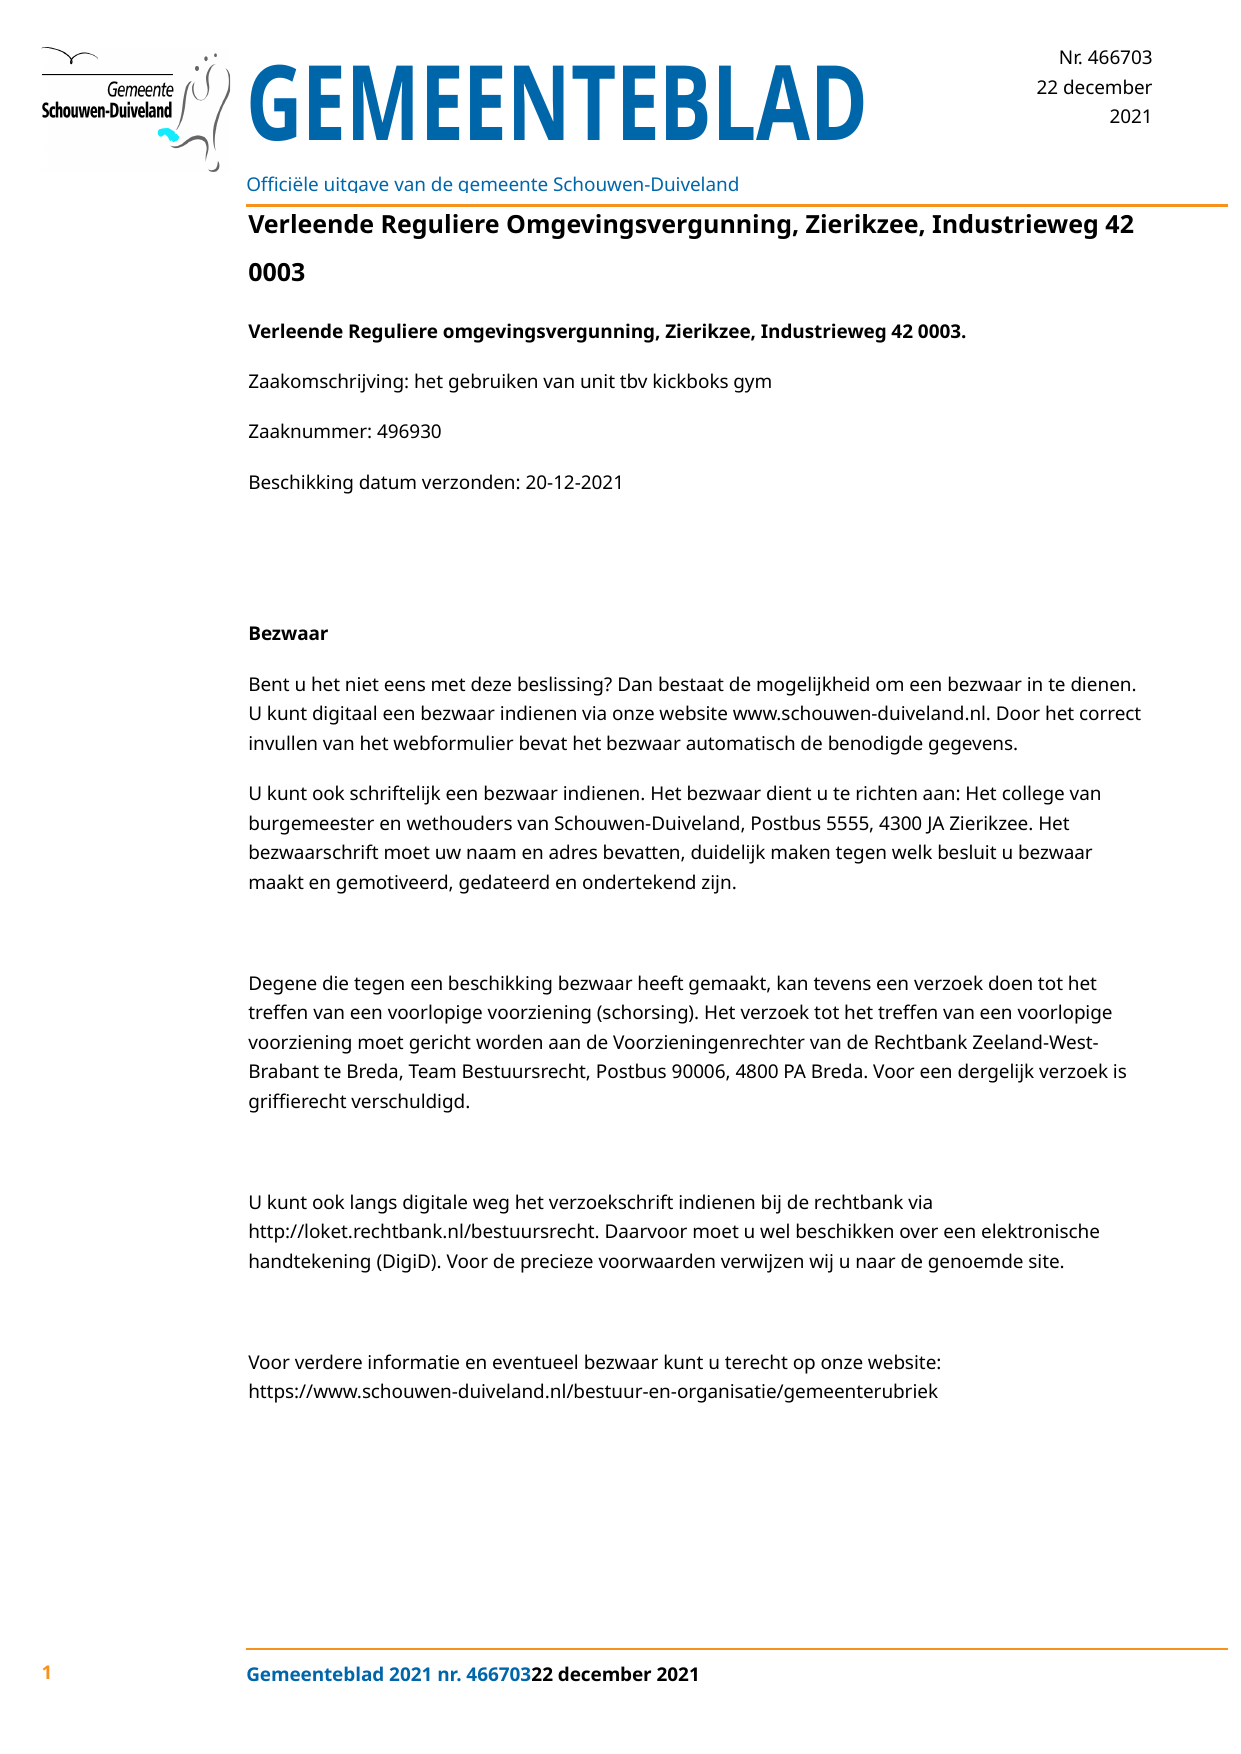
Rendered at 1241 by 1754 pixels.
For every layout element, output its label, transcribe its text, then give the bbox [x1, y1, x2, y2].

text Verleende Reguliere Omgevingsvergunning, Zierikzee, Industrieweg 42 0003 [248, 207, 1152, 288]
text Degene die tegen een beschikking bezwaar heeft gemaakt, kan tevens een verzoek doen tot het treffen van een voorlopige voorziening (schorsing). Het verzoek tot het treffen van een voorlopige voorziening moet gericht worden aan de Voorzieningenrechter van de Rechtbank Zeeland-West-Brabant te Breda, Team Bestuursrecht, Postbus 90006, 4800 PA Breda. Voor een dergelijk verzoek is griffierecht verschuldigd. [248, 970, 1152, 1114]
picture [41, 47, 231, 172]
text Verleende Reguliere omgevingsvergunning, Zierikzee, Industrieweg 42 0003. [248, 318, 1152, 344]
text Bezwaar [248, 620, 1152, 646]
text Voor verdere informatie en eventueel bezwaar kunt u terecht op onze website: https://www.schouwen-duiveland.nl/bestuur-en-organisatie/gemeenterubriek [248, 1349, 1152, 1404]
text U kunt ook langs digitale weg het verzoekschrift indienen bij de rechtbank via http://loket.rechtbank.nl/bestuursrecht. Daarvoor moet u wel beschikken over een elektronische handtekening (DigiD). Voor de precieze voorwaarden verwijzen wij u naar de genoemde site. [248, 1189, 1152, 1274]
text Zaakomschrijving: het gebruiken van unit tbv kickboks gym [248, 368, 1152, 394]
text Bent u het niet eens met deze beslissing? Dan bestaat de mogelijkheid om een bezwaar in te dienen. U kunt digitaal een bezwaar indienen via onze website www.schouwen-duiveland.nl. Door het correct invullen van het webformulier bevat het bezwaar automatisch de benodigde gegevens. [248, 671, 1152, 756]
text U kunt ook schriftelijk een bezwaar indienen. Het bezwaar dient u te richten aan: Het college van burgemeester en wethouders van Schouwen-Duiveland, Postbus 5555, 4300 JA Zierikzee. Het bezwaarschrift moet uw naam en adres bevatten, duidelijk maken tegen welk besluit u bezwaar maakt en gemotiveerd, gedateerd en ondertekend zijn. [248, 780, 1152, 895]
text Beschikking datum verzonden: 20-12-2021 [248, 469, 1152, 495]
text Zaaknummer: 496930 [248, 419, 1152, 444]
